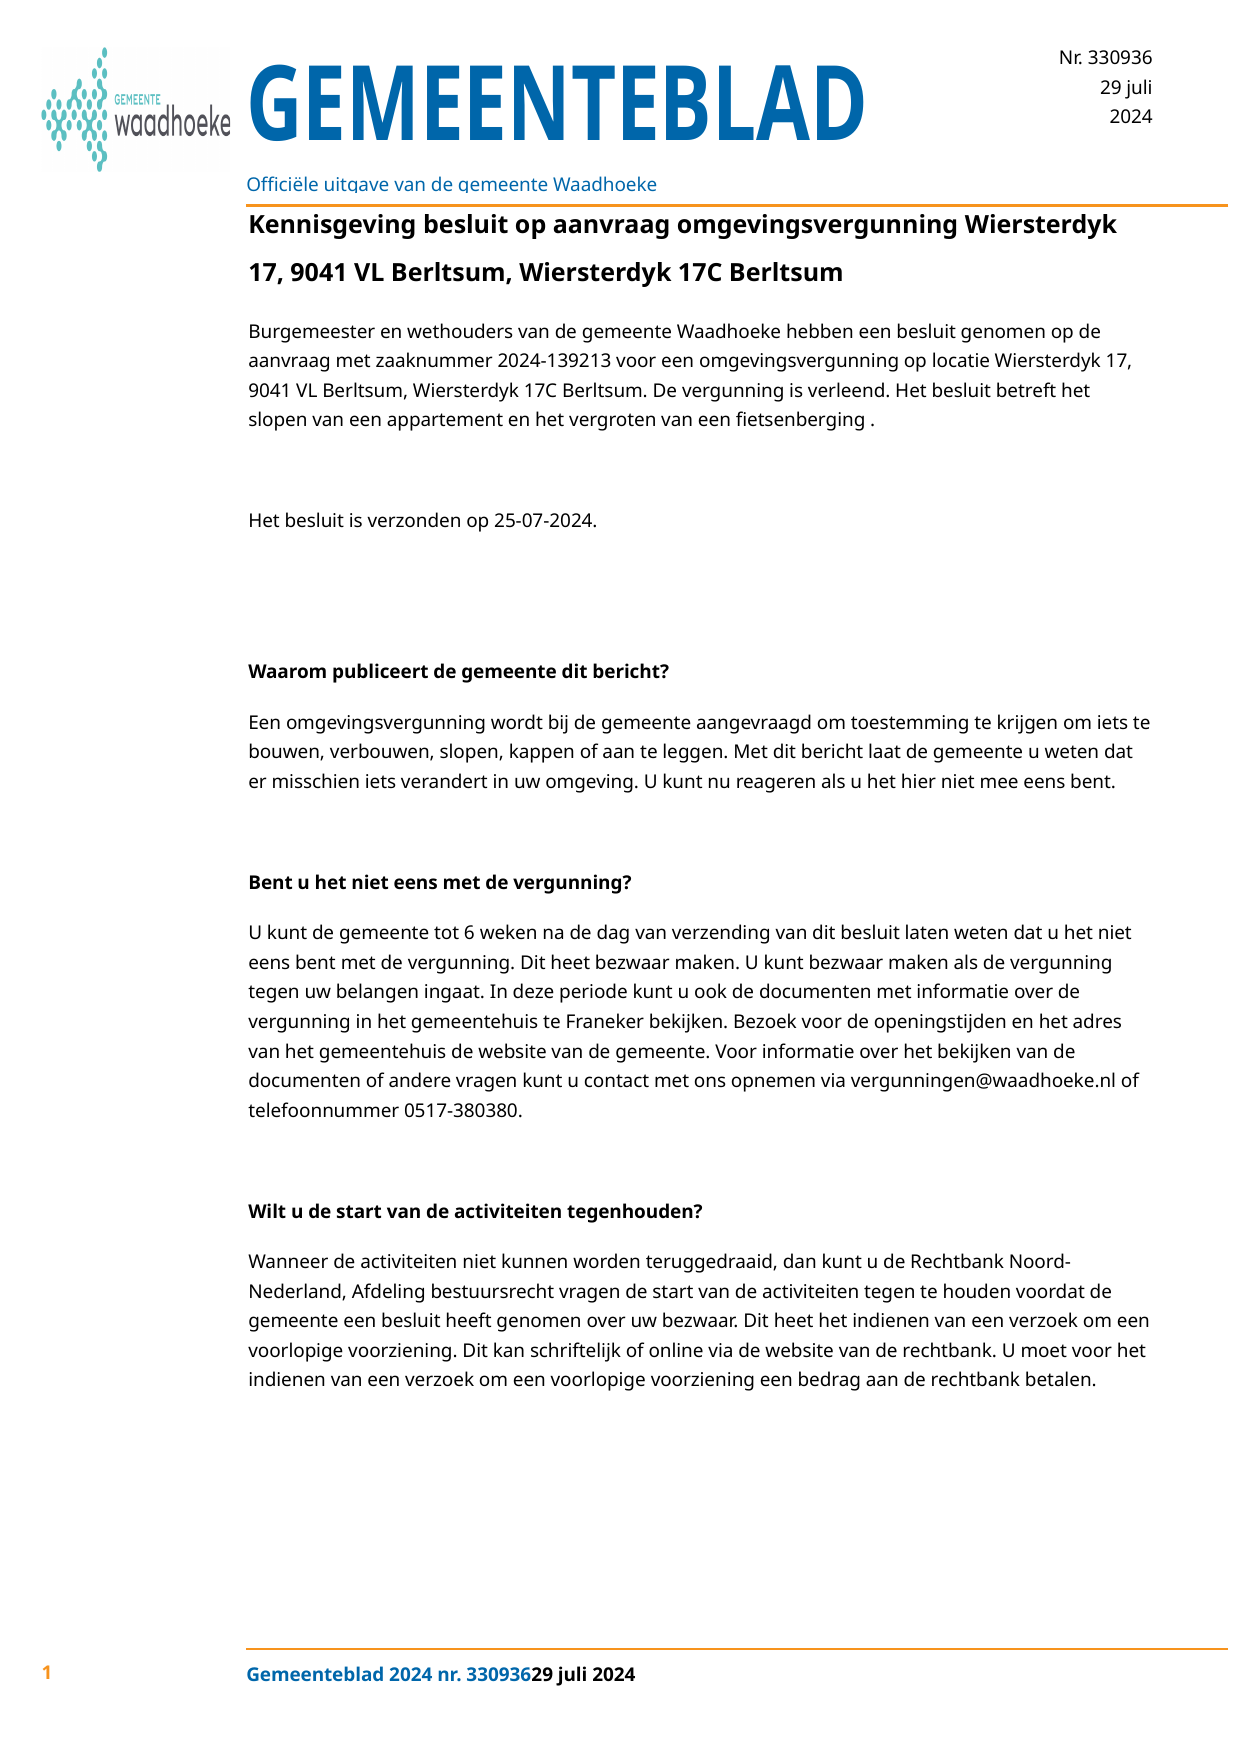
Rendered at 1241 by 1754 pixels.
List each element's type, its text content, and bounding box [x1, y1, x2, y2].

text Wilt u de start van de activiteiten tegenhouden? [248, 1198, 1152, 1224]
text Het besluit is verzonden op 25-07-2024. [248, 507, 1152, 533]
text U kunt de gemeente tot 6 weken na de dag van verzending van dit besluit laten weten dat u het niet eens bent met de vergunning. Dit heet bezwaar maken. U kunt bezwaar maken als de vergunning tegen uw belangen ingaat. In deze periode kunt u ook de documenten met informatie over de vergunning in het gemeentehuis te Franeker bekijken. Bezoek voor de openingstijden en het adres van het gemeentehuis de website van de gemeente. Voor informatie over het bekijken van de documenten of andere vragen kunt u contact met ons opnemen via vergunningen@waadhoeke.nl of telefoonnummer 0517-380380. [248, 919, 1152, 1123]
text Kennisgeving besluit op aanvraag omgevingsvergunning Wiersterdyk 17, 9041 VL Berltsum, Wiersterdyk 17C Berltsum [248, 207, 1152, 288]
text Bent u het niet eens met de vergunning? [248, 869, 1152, 895]
text Waarom publiceert de gemeente dit bericht? [248, 659, 1152, 684]
text Een omgevingsvergunning wordt bij de gemeente aangevraagd om toestemming te krijgen om iets te bouwen, verbouwen, slopen, kappen of aan te leggen. Met dit bericht laat de gemeente u weten dat er misschien iets verandert in uw omgeving. U kunt nu reageren als u het hier niet mee eens bent. [248, 709, 1152, 794]
picture [41, 47, 231, 172]
text Burgemeester en wethouders van de gemeente Waadhoeke hebben een besluit genomen op de aanvraag met zaaknummer 2024-139213 voor een omgevingsvergunning op locatie Wiersterdyk 17, 9041 VL Berltsum, Wiersterdyk 17C Berltsum. De vergunning is verleend. Het besluit betreft het slopen van een appartement en het vergroten van een fietsenberging . [248, 318, 1152, 432]
text Wanneer de activiteiten niet kunnen worden teruggedraaid, dan kunt u de Rechtbank Noord-Nederland, Afdeling bestuursrecht vragen de start van de activiteiten tegen te houden voordat de gemeente een besluit heeft genomen over uw bezwaar. Dit heet het indienen van een verzoek om een voorlopige voorziening. Dit kan schriftelijk of online via de website van de rechtbank. U moet voor het indienen van een verzoek om een voorlopige voorziening een bedrag aan de rechtbank betalen. [248, 1248, 1152, 1392]
